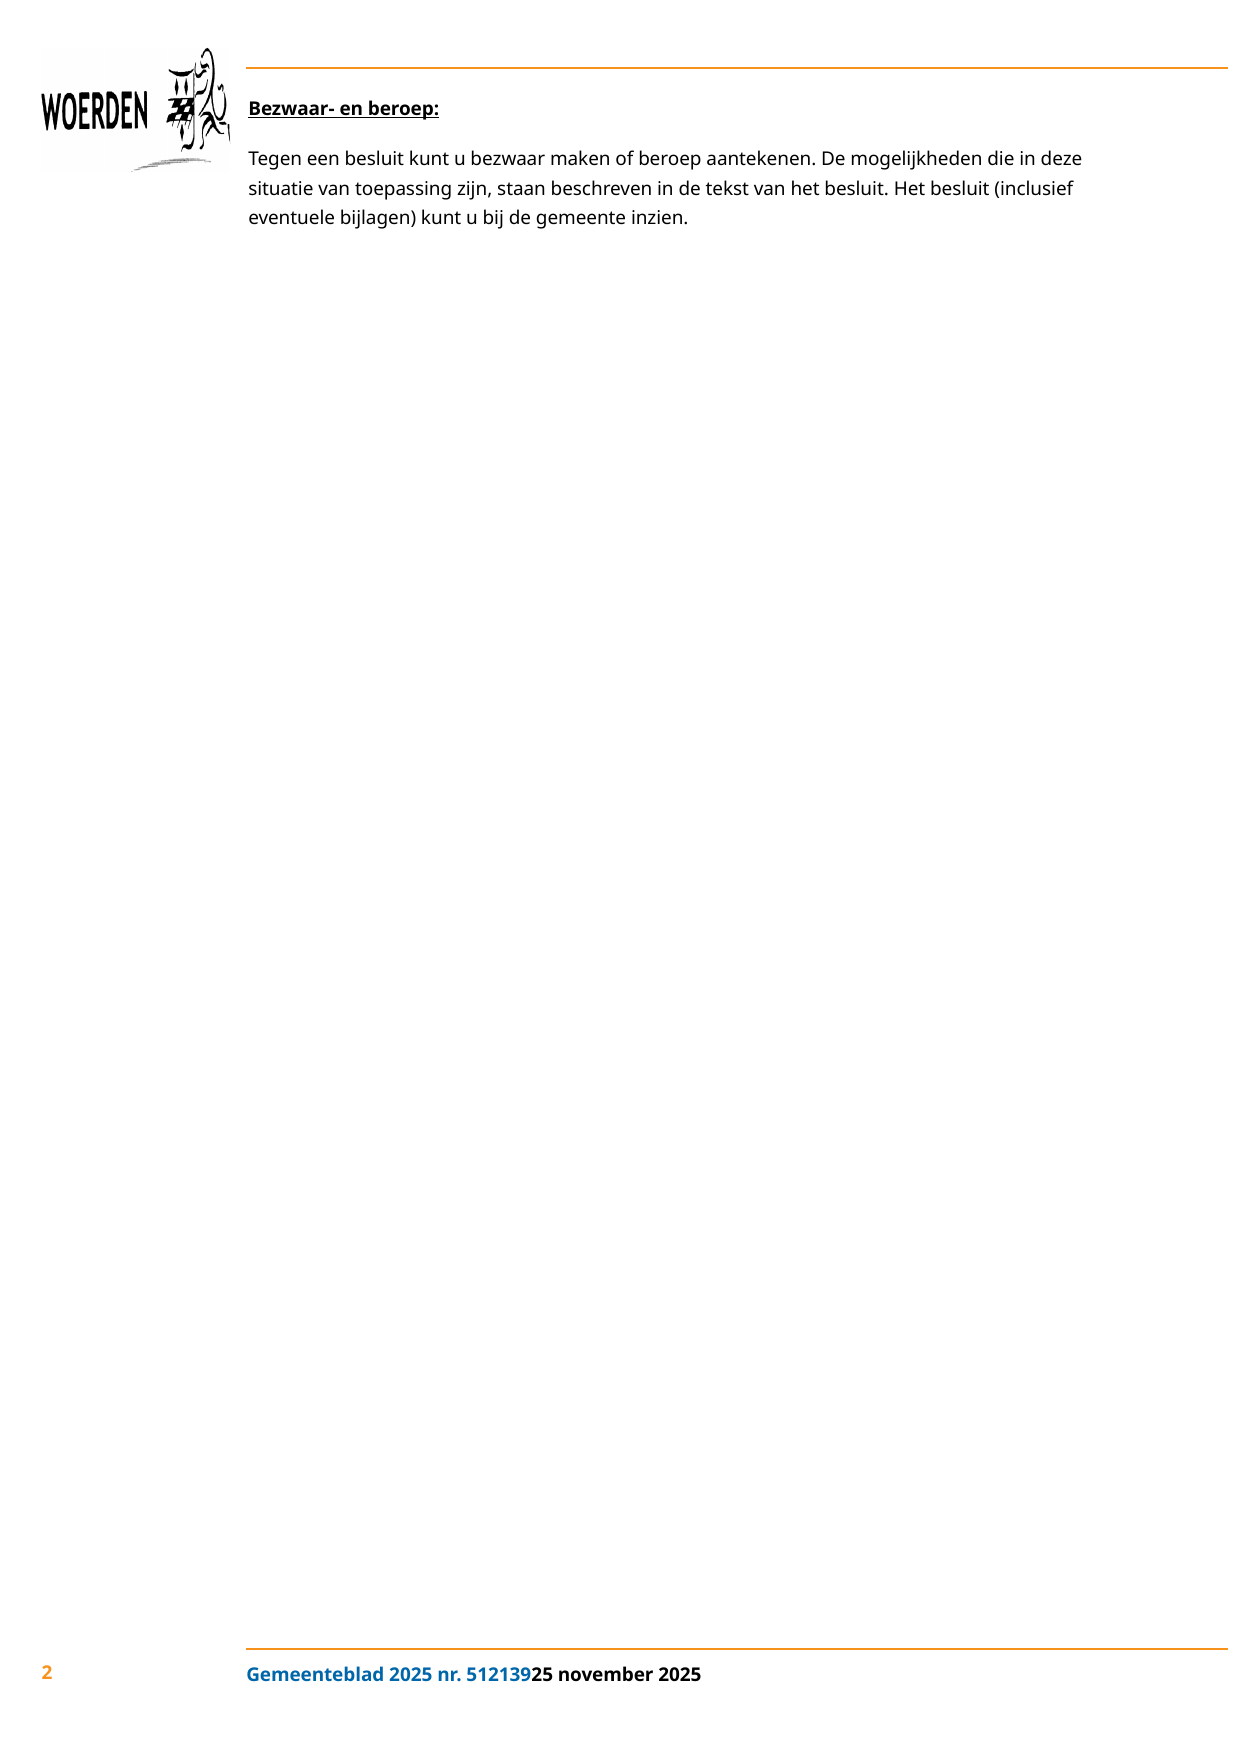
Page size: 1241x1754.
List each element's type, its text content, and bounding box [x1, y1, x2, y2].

text Bezwaar- en beroep: [248, 95, 1152, 121]
text Tegen een besluit kunt u bezwaar maken of beroep aantekenen. De mogelijkheden die in deze situatie van toepassing zijn, staan beschreven in de tekst van het besluit. Het besluit (inclusief eventuele bijlagen) kunt u bij de gemeente inzien. [248, 145, 1152, 230]
picture [41, 47, 231, 172]
